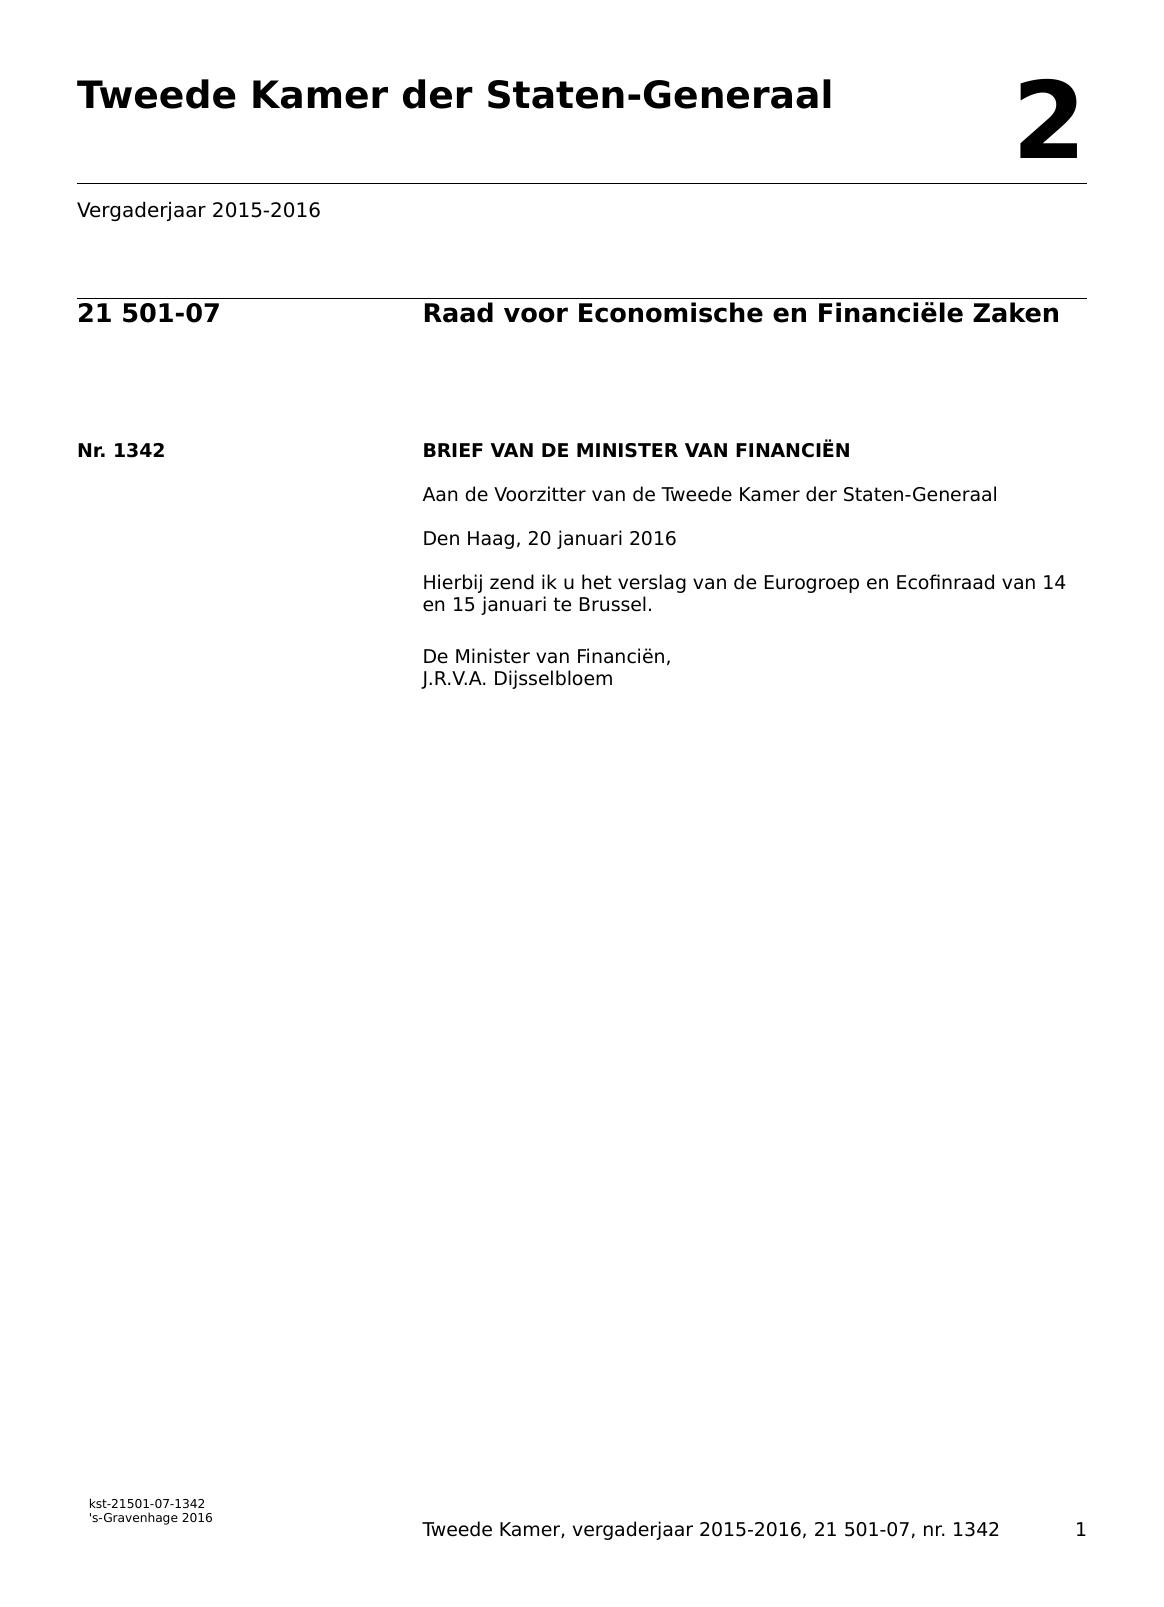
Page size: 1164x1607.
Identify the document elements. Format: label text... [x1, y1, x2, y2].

table_cell Vergaderjaar 2015-2016 [77, 184, 1087, 298]
text Aan de Voorzitter van de Tweede Kamer der Staten-Generaal [422, 484, 1087, 506]
table_header Tweede Kamer der Staten-Generaal [77, 59, 886, 183]
subtitle Nr. 1342 BRIEF VAN DE MINISTER VAN FINANCIËN [77, 440, 1087, 462]
table_header 2 [886, 59, 1087, 183]
subtitle 21 501-07 Raad voor Economische en Financiële Zaken [77, 299, 1087, 329]
text Den Haag, 20 januari 2016 [422, 528, 1087, 550]
text kst-21501-07-1342 [88, 1497, 323, 1511]
text Hierbij zend ik u het verslag van de Eurogroep en Ecofinraad van 14 en 15 januari te Brussel. [422, 572, 1087, 616]
text De Minister van Financiën, J.R.V.A. Dijsselbloem [422, 646, 1087, 690]
text 's-Gravenhage 2016 [88, 1511, 323, 1525]
